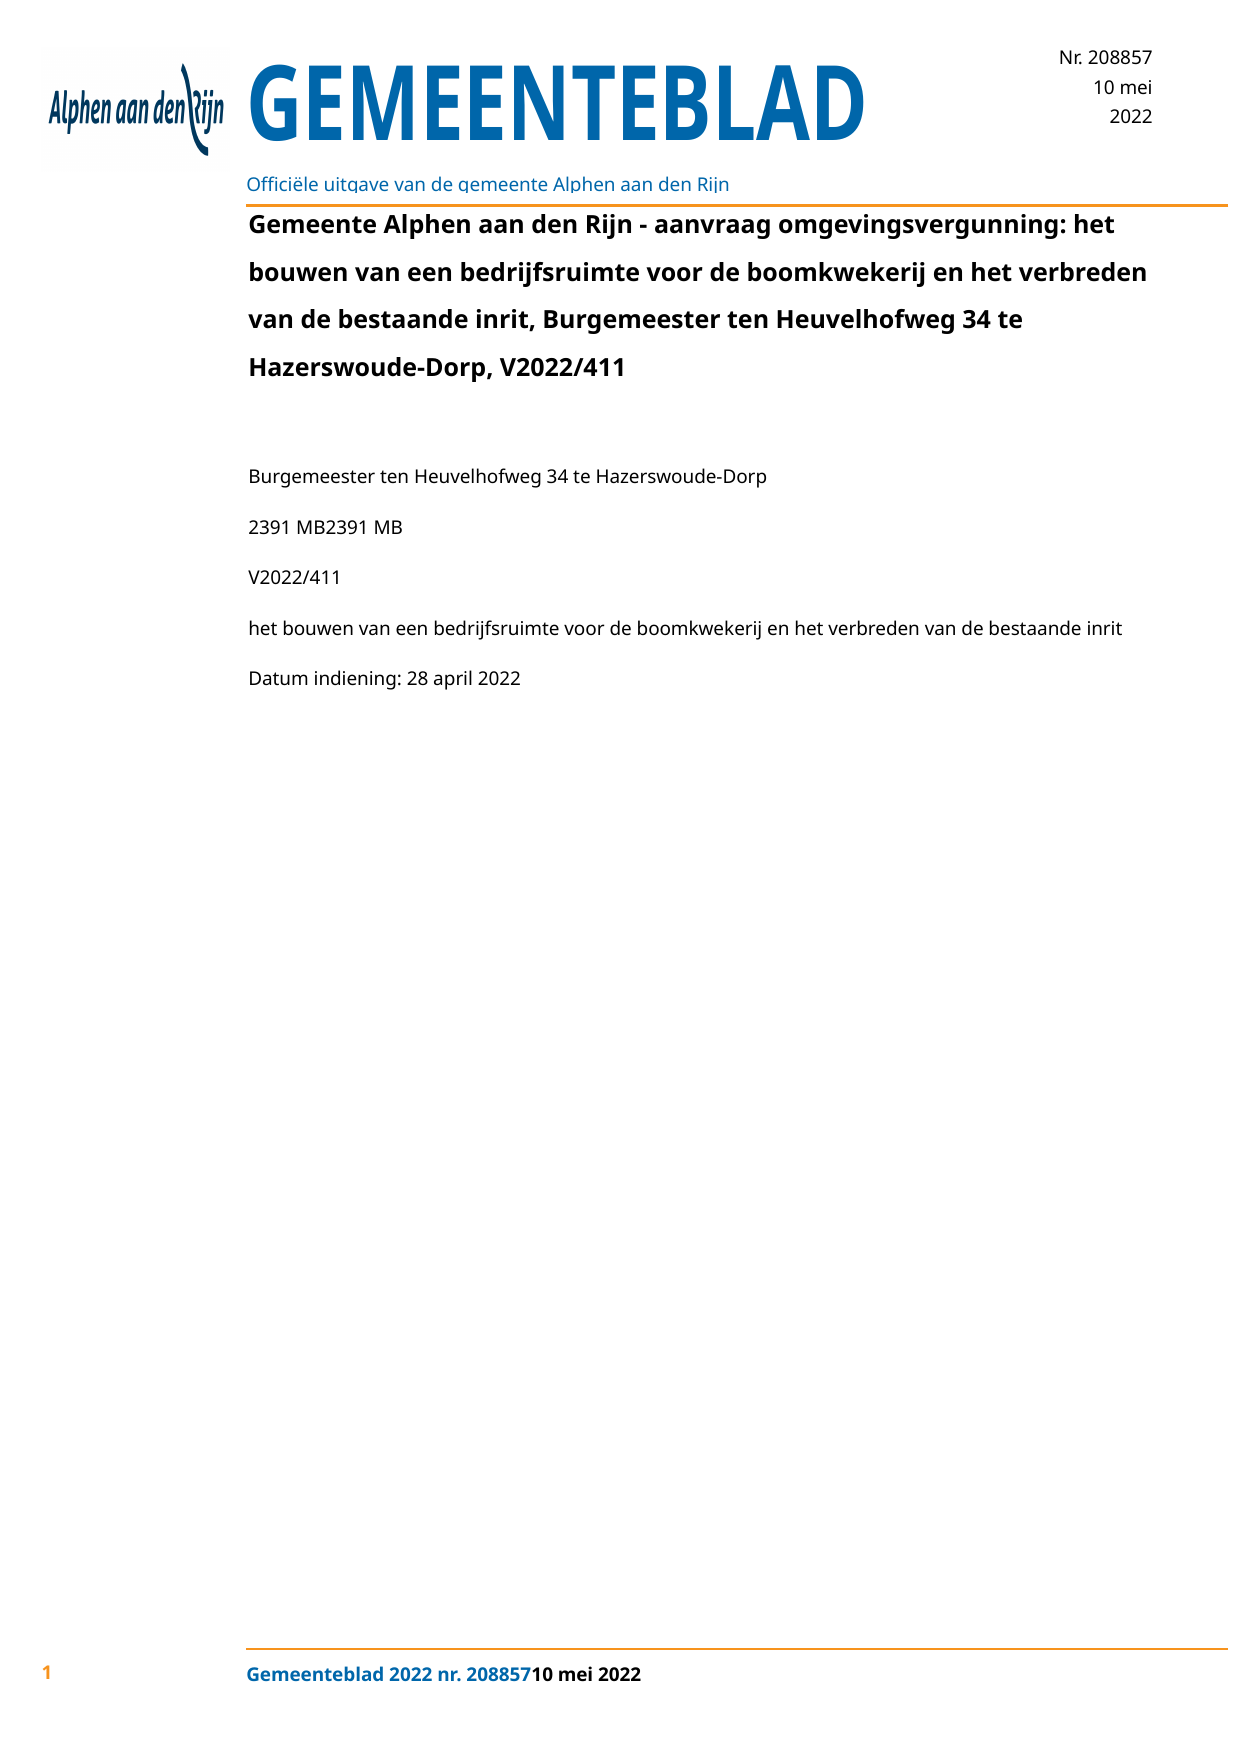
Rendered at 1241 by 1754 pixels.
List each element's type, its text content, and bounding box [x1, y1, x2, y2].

text Datum indiening: 28 april 2022 [248, 665, 1152, 691]
picture [41, 47, 231, 172]
text 2391 MB2391 MB [248, 514, 1152, 540]
text V2022/411 [248, 564, 1152, 590]
text Burgemeester ten Heuvelhofweg 34 te Hazerswoude-Dorp [248, 463, 1152, 489]
text Gemeente Alphen aan den Rijn - aanvraag omgevingsvergunning: het bouwen van een bedrijfsruimte voor de boomkwekerij en het verbreden van de bestaande inrit, Burgemeester ten Heuvelhofweg 34 te Hazerswoude-Dorp, V2022/411 [248, 207, 1152, 384]
text het bouwen van een bedrijfsruimte voor de boomkwekerij en het verbreden van de bestaande inrit [248, 615, 1152, 641]
